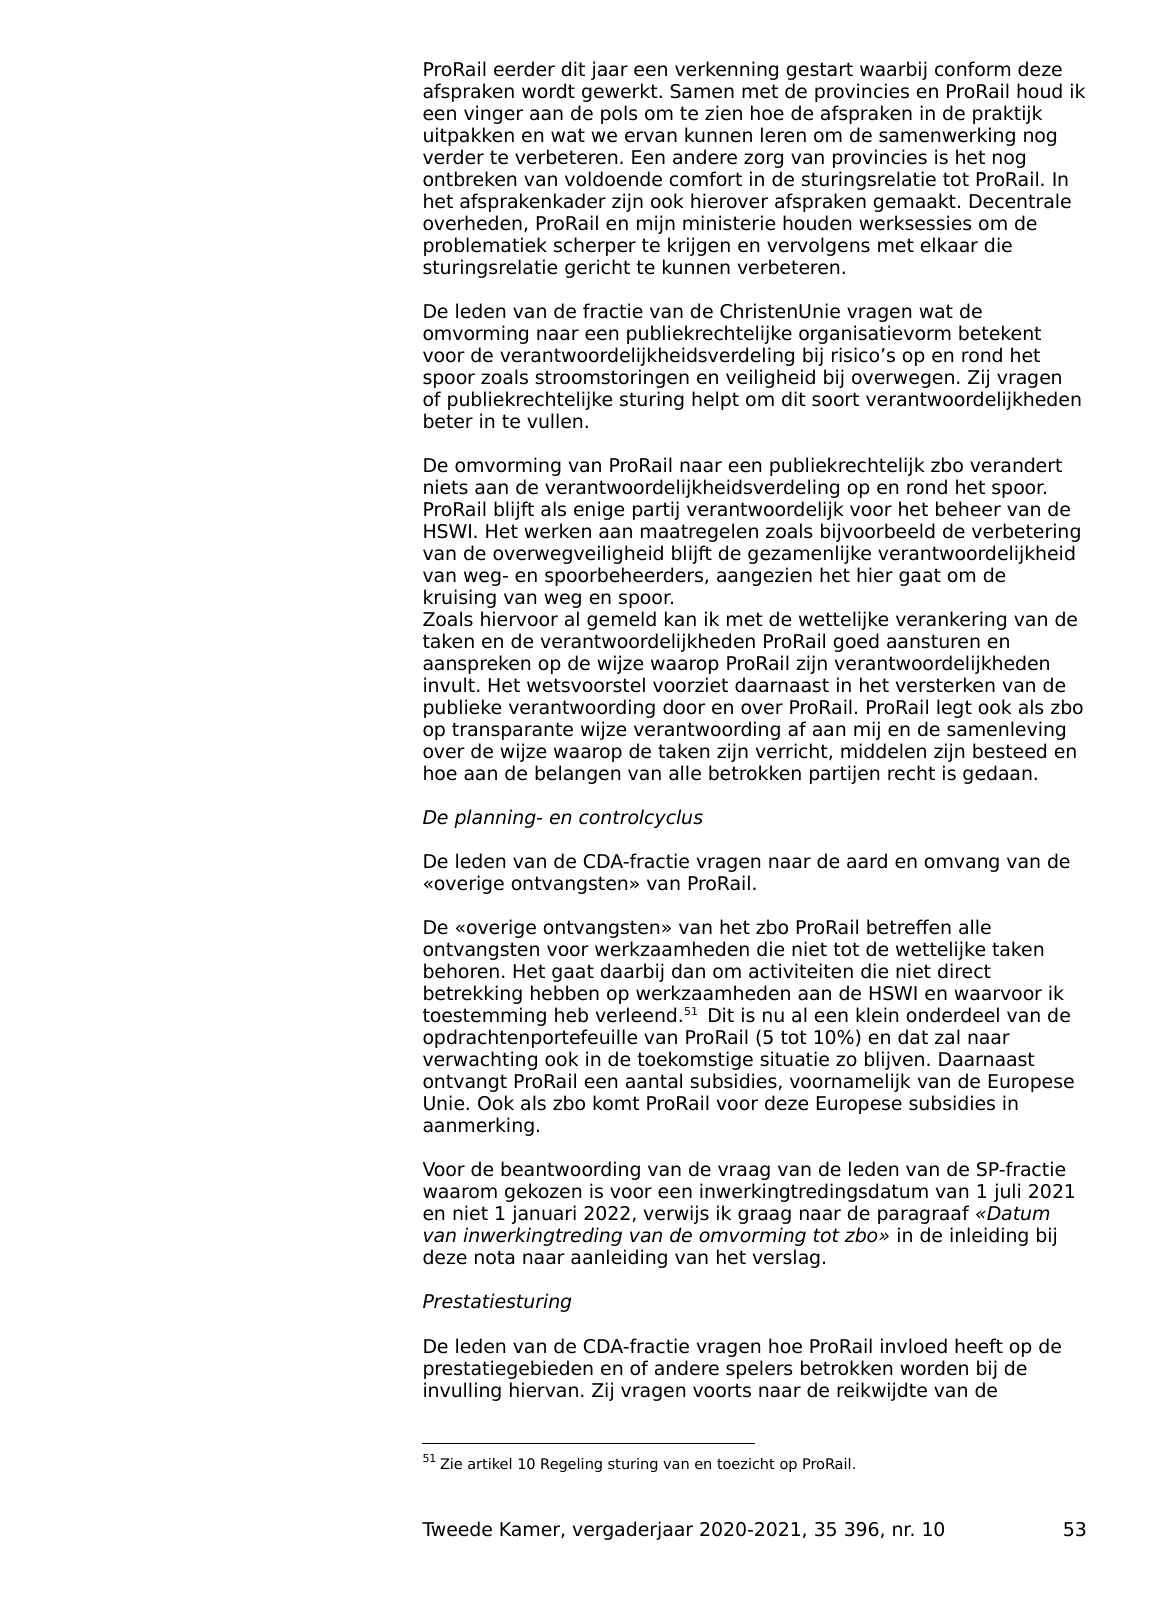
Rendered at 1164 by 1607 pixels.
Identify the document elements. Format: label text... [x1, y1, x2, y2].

text ProRail eerder dit jaar een verkenning gestart waarbij conform deze afspraken wordt gewerkt. Samen met de provincies en ProRail houd ik een vinger aan de pols om te zien hoe de afspraken in de praktijk uitpakken en wat we ervan kunnen leren om de samenwerking nog verder te verbeteren. Een andere zorg van provincies is het nog ontbreken van voldoende comfort in de sturingsrelatie tot ProRail. In het afsprakenkader zijn ook hierover afspraken gemaakt. Decentrale overheden, ProRail en mijn ministerie houden werksessies om de problematiek scherper te krijgen en vervolgens met elkaar die sturingsrelatie gericht te kunnen verbeteren. [422, 59, 1087, 279]
subtitle De planning- en controlcyclus [422, 807, 1087, 829]
text De leden van de CDA-fractie vragen naar de aard en omvang van de «overige ontvangsten» van ProRail. [422, 851, 1087, 895]
text De leden van de CDA-fractie vragen hoe ProRail invloed heeft op de prestatiegebieden en of andere spelers betrokken worden bij de invulling hiervan. Zij vragen voorts naar de reikwijdte van de [422, 1336, 1087, 1401]
text Voor de beantwoording van de vraag van de leden van de SP-fractie waarom gekozen is voor een inwerkingtredingsdatum van 1 juli 2021 en niet 1 januari 2022, verwijs ik graag naar de paragraaf «Datum van inwerkingtreding van de omvorming tot zbo» in de inleiding bij deze nota naar aanleiding van het verslag. [422, 1159, 1087, 1269]
text De leden van de fractie van de ChristenUnie vragen wat de omvorming naar een publiekrechtelijke organisatievorm betekent voor de verantwoordelijkheidsverdeling bij risico’s op en rond het spoor zoals stroomstoringen en veiligheid bij overwegen. Zij vragen of publiekrechtelijke sturing helpt om dit soort verantwoordelijkheden beter in te vullen. [422, 301, 1087, 433]
subtitle Prestatiesturing [422, 1291, 1087, 1313]
text De «overige ontvangsten» van het zbo ProRail betreffen alle ontvangsten voor werkzaamheden die niet tot de wettelijke taken behoren. Het gaat daarbij dan om activiteiten die niet direct betrekking hebben op werkzaamheden aan de HSWI en waarvoor ik toestemming heb verleend. Dit is nu al een klein onderdeel van de opdrachtenportefeuille van ProRail (5 tot 10%) en dat zal naar verwachting ook in de toekomstige situatie zo blijven. Daarnaast ontvangt ProRail een aantal subsidies, voornamelijk van de Europese Unie. Ook als zbo komt ProRail voor deze Europese subsidies in aanmerking. [422, 917, 1087, 1137]
text Zoals hiervoor al gemeld kan ik met de wettelijke verankering van de taken en de verantwoordelijkheden ProRail goed aansturen en aanspreken op de wijze waarop ProRail zijn verantwoordelijkheden invult. Het wetsvoorstel voorziet daarnaast in het versterken van de publieke verantwoording door en over ProRail. ProRail legt ook als zbo op transparante wijze verantwoording af aan mij en de samenleving over de wijze waarop de taken zijn verricht, middelen zijn besteed en hoe aan de belangen van alle betrokken partijen recht is gedaan. [422, 609, 1087, 785]
text De omvorming van ProRail naar een publiekrechtelijk zbo verandert niets aan de verantwoordelijkheidsverdeling op en rond het spoor. ProRail blijft als enige partij verantwoordelijk voor het beheer van de HSWI. Het werken aan maatregelen zoals bijvoorbeeld de verbetering van de overwegveiligheid blijft de gezamenlijke verantwoordelijkheid van weg- en spoorbeheerders, aangezien het hier gaat om de kruising van weg en spoor. [422, 455, 1087, 609]
text Zie artikel 10 Regeling sturing van en toezicht op ProRail. [422, 1452, 1087, 1474]
